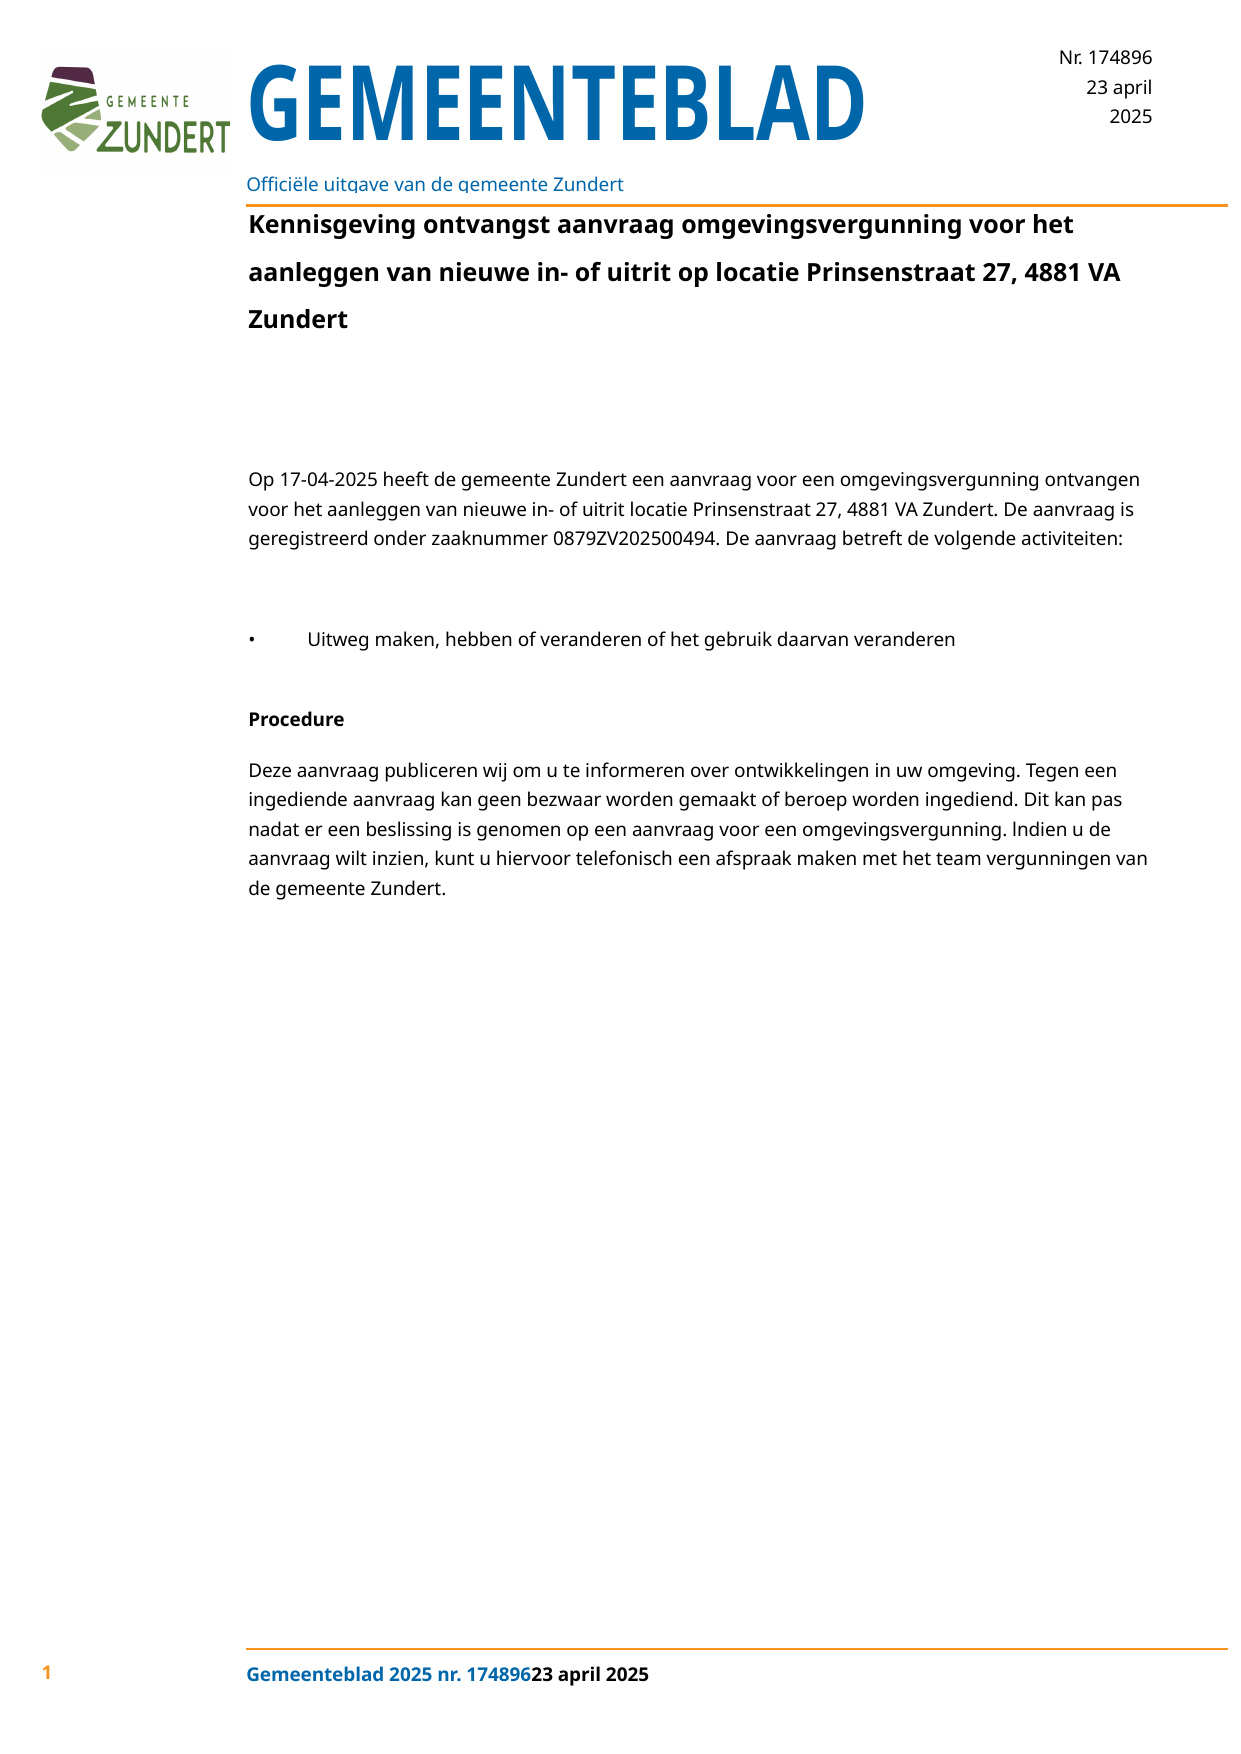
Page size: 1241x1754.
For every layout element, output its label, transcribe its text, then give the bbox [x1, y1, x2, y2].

text Deze aanvraag publiceren wij om u te informeren over ontwikkelingen in uw omgeving. Tegen een ingediende aanvraag kan geen bezwaar worden gemaakt of beroep worden ingediend. Dit kan pas nadat er een beslissing is genomen op een aanvraag voor een omgevingsvergunning. lndien u de aanvraag wilt inzien, kunt u hiervoor telefonisch een afspraak maken met het team vergunningen van de gemeente Zundert. [248, 757, 1152, 901]
list Uitweg maken, hebben of veranderen of het gebruik daarvan veranderen [248, 626, 1152, 652]
text Kennisgeving ontvangst aanvraag omgevingsvergunning voor het aanleggen van nieuwe in- of uitrit op locatie Prinsenstraat 27, 4881 VA Zundert [248, 207, 1152, 336]
text Procedure [248, 706, 1152, 732]
picture [41, 47, 231, 172]
text Op 17-04-2025 heeft de gemeente Zundert een aanvraag voor een omgevingsvergunning ontvangen voor het aanleggen van nieuwe in- of uitrit locatie Prinsenstraat 27, 4881 VA Zundert. De aanvraag is geregistreerd onder zaaknummer 0879ZV202500494. De aanvraag betreft de volgende activiteiten: [248, 466, 1152, 551]
